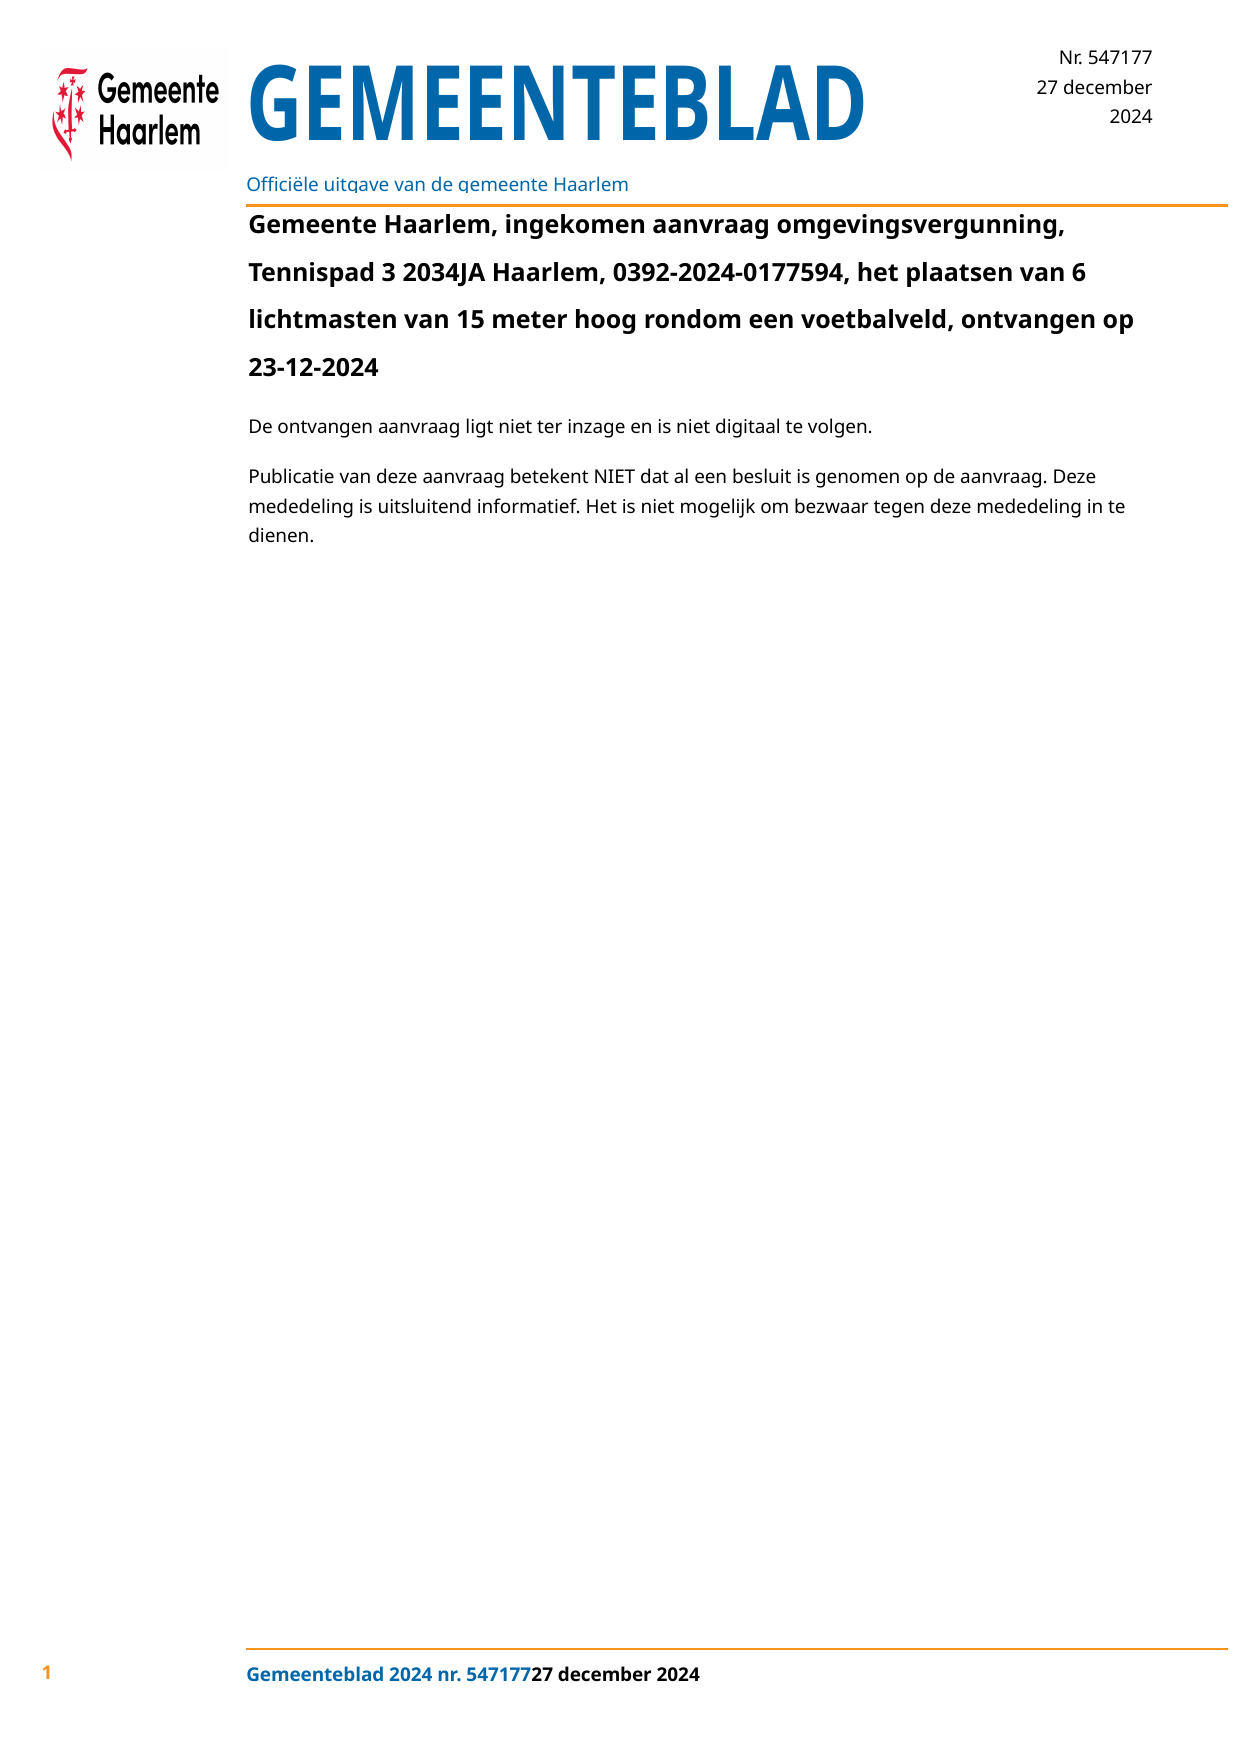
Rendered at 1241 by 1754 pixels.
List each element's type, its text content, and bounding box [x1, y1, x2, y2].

picture [41, 47, 231, 172]
text De ontvangen aanvraag ligt niet ter inzage en is niet digitaal te volgen. [248, 413, 1152, 439]
text Gemeente Haarlem, ingekomen aanvraag omgevingsvergunning, Tennispad 3 2034JA Haarlem, 0392-2024-0177594, het plaatsen van 6 lichtmasten van 15 meter hoog rondom een voetbalveld, ontvangen op 23-12-2024 [248, 207, 1152, 384]
text Publicatie van deze aanvraag betekent NIET dat al een besluit is genomen op de aanvraag. Deze mededeling is uitsluitend informatief. Het is niet mogelijk om bezwaar tegen deze mededeling in te dienen. [248, 463, 1152, 548]
